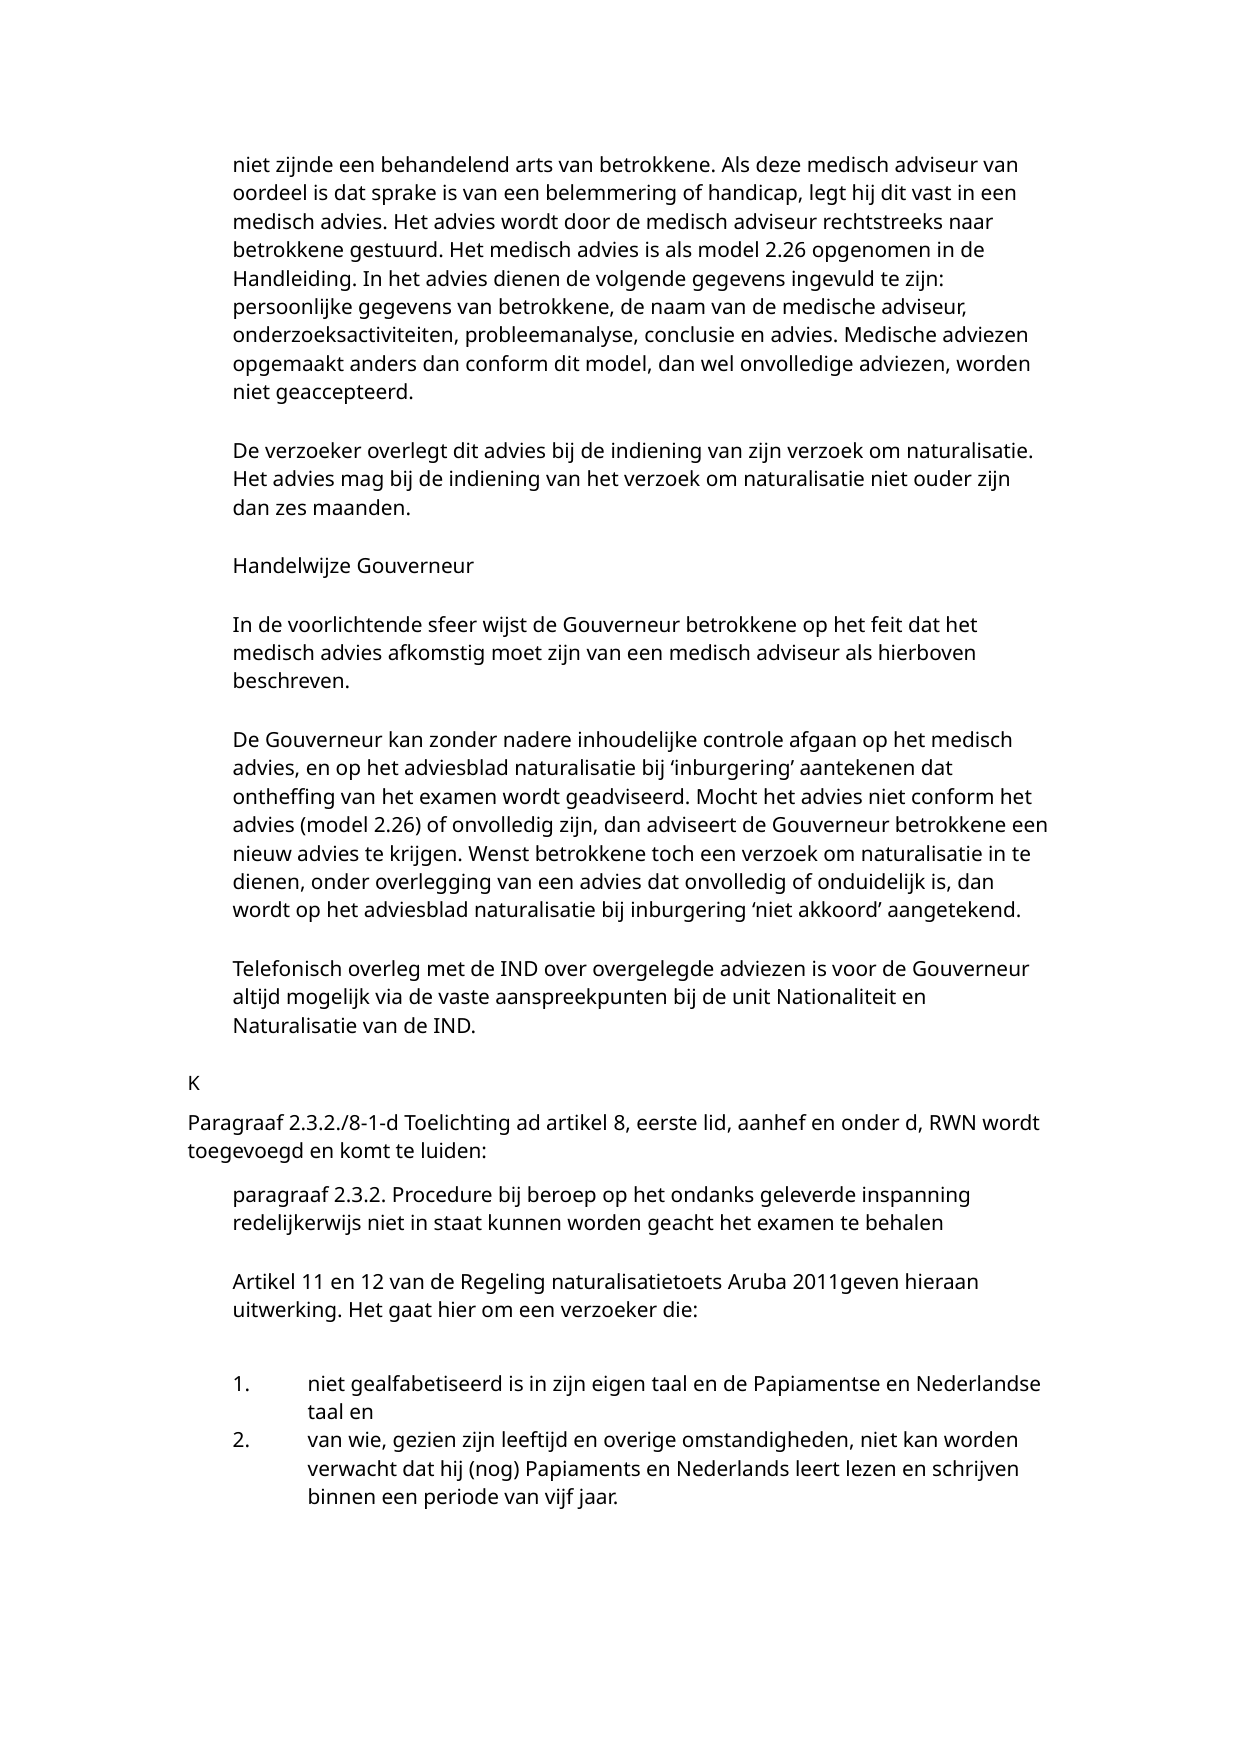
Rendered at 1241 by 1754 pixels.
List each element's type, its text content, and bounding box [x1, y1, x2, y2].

list niet gealfabetiseerd is in zijn eigen taal en de Papiamentse en Nederlandse taal en [232, 1369, 1053, 1426]
text De verzoeker overlegt dit advies bij de indiening van zijn verzoek om naturalisatie. Het advies mag bij de indiening van het verzoek om naturalisatie niet ouder zijn dan zes maanden. [232, 436, 1053, 521]
list van wie, gezien zijn leeftijd en overige omstandigheden, niet kan worden verwacht dat hij (nog) Papiaments en Nederlands leert lezen en schrijven binnen een periode van vijf jaar. [232, 1426, 1053, 1511]
text De Gouverneur kan zonder nadere inhoudelijke controle afgaan op het medisch advies, en op het adviesblad naturalisatie bij ‘inburgering’ aantekenen dat ontheffing van het examen wordt geadviseerd. Mocht het advies niet conform het advies (model 2.26) of onvolledig zijn, dan adviseert de Gouverneur betrokkene een nieuw advies te krijgen. Wenst betrokkene toch een verzoek om naturalisatie in te dienen, onder overlegging van een advies dat onvolledig of onduidelijk is, dan wordt op het adviesblad naturalisatie bij inburgering ‘niet akkoord’ aangetekend. [232, 725, 1053, 924]
subtitle Handelwijze Gouverneur [232, 551, 1053, 580]
text Artikel 11 en 12 van de Regeling naturalisatietoets Aruba 2011geven hieraan uitwerking. Het gaat hier om een verzoeker die: [232, 1267, 1053, 1324]
subtitle paragraaf 2.3.2. Procedure bij beroep op het ondanks geleverde inspanning redelijkerwijs niet in staat kunnen worden geacht het examen te behalen [232, 1180, 1053, 1237]
text In de voorlichtende sfeer wijst de Gouverneur betrokkene op het feit dat het medisch advies afkomstig moet zijn van een medisch adviseur als hierboven beschreven. [232, 610, 1053, 695]
text K [187, 1069, 1053, 1096]
text Telefonisch overleg met de IND over overgelegde adviezen is voor de Gouverneur altijd mogelijk via de vaste aanspreekpunten bij de unit Nationaliteit en Naturalisatie van de IND. [232, 954, 1053, 1039]
text -niet zijnde een behandelend arts van betrokkene. Als deze medisch adviseur van oordeel is dat sprake is van een belemmering of handicap, legt hij dit vast in een medisch advies. Het advies wordt door de medisch adviseur rechtstreeks naar betrokkene gestuurd. Het medisch advies is als model 2.26 opgenomen in de Handleiding. In het advies dienen de volgende gegevens ingevuld te zijn: persoonlijke gegevens van betrokkene, de naam van de medische adviseur, onderzoeksactiviteiten, probleemanalyse, conclusie en advies. Medische adviezen opgemaakt anders dan conform dit model, dan wel onvolledige adviezen, worden niet geaccepteerd. [232, 150, 1053, 406]
text Paragraaf 2.3.2./8-1-d Toelichting ad artikel 8, eerste lid, aanhef en onder d, RWN wordt toegevoegd en komt te luiden: [187, 1108, 1053, 1165]
